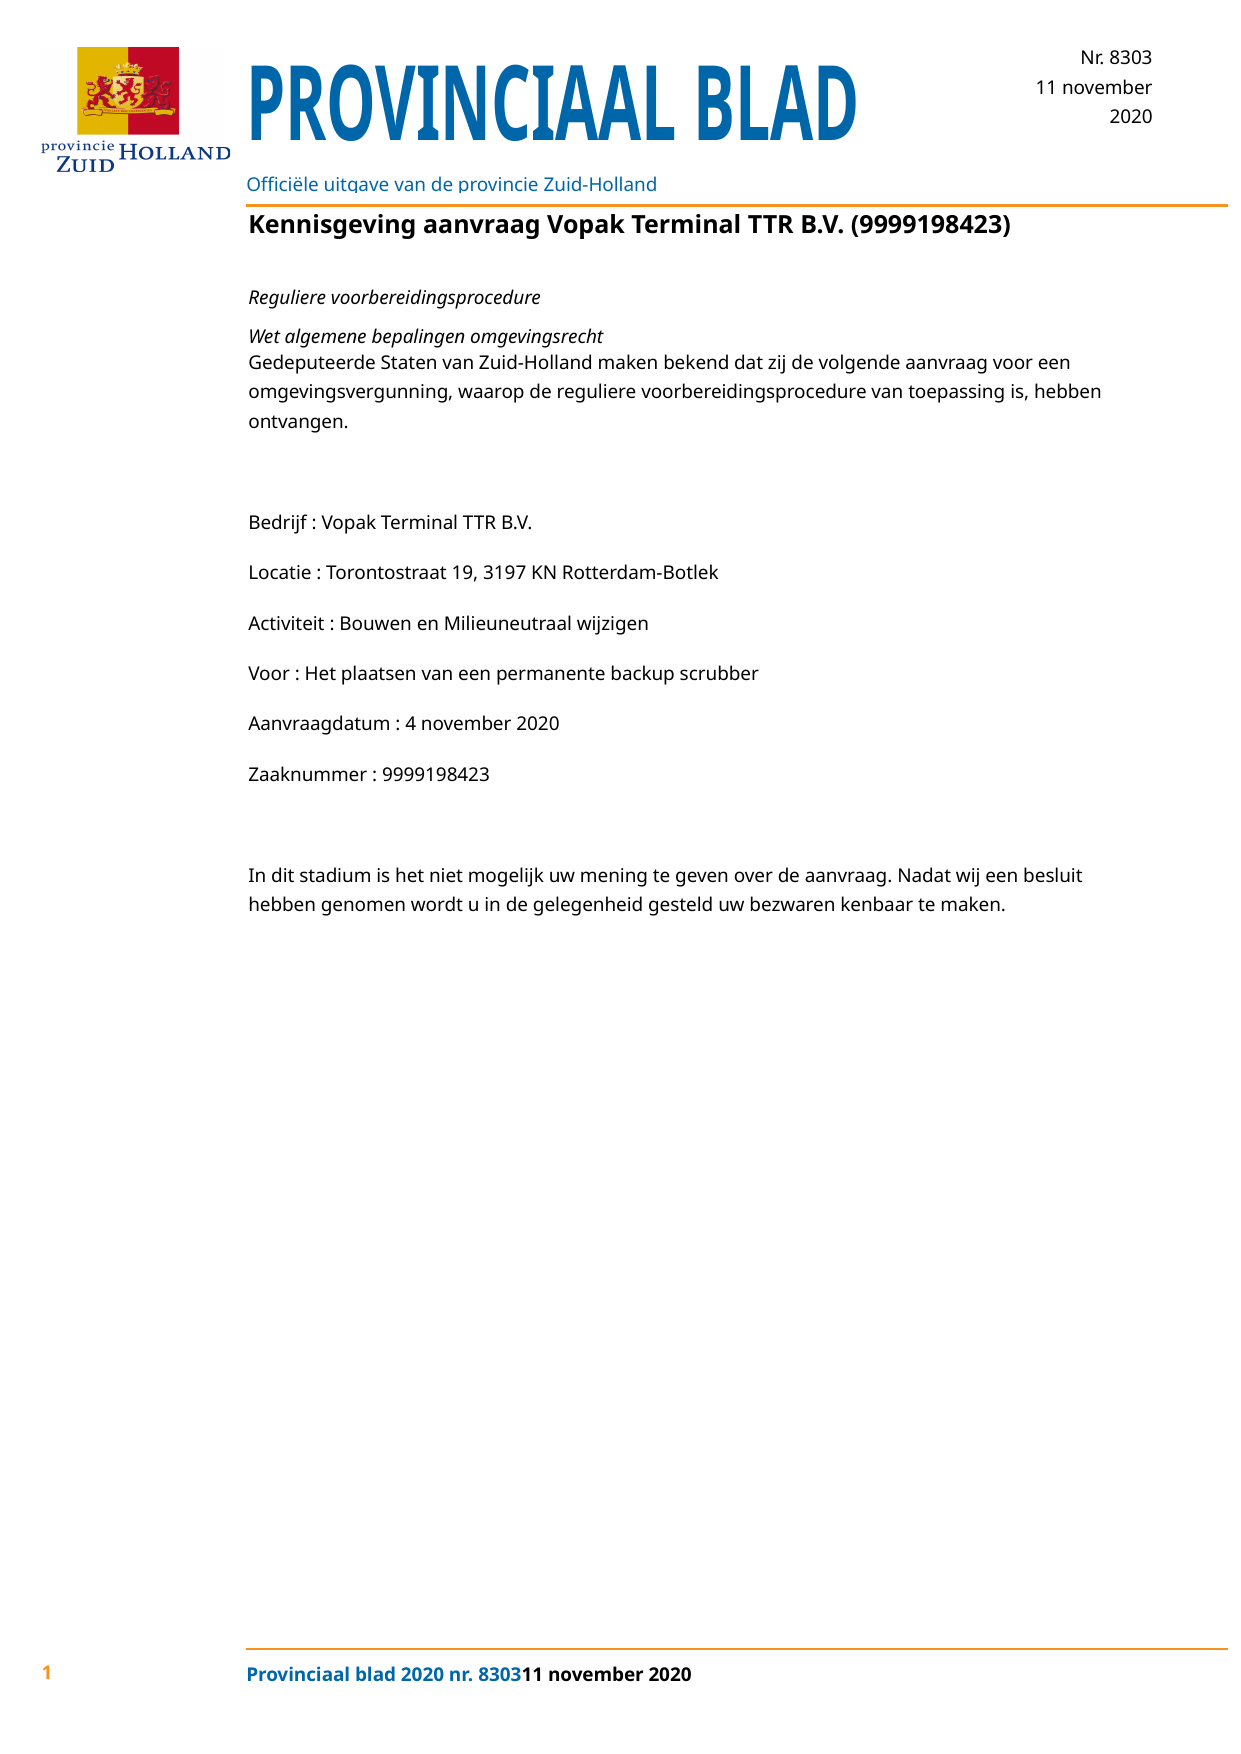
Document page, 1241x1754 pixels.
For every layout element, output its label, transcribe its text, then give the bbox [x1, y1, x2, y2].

text Reguliere voorbereidingsprocedure [248, 284, 1152, 309]
text Aanvraagdatum : 4 november 2020 [248, 711, 1152, 736]
text Wet algemene bepalingen omgevingsrecht [248, 323, 1152, 349]
text Locatie : Torontostraat 19, 3197 KN Rotterdam-Botlek [248, 559, 1152, 585]
text Activiteit : Bouwen en Milieuneutraal wijzigen [248, 610, 1152, 635]
text Gedeputeerde Staten van Zuid-Holland maken bekend dat zij de volgende aanvraag voor een omgevingsvergunning, waarop de reguliere voorbereidingsprocedure van toepassing is, hebben ontvangen. [248, 349, 1152, 434]
picture [41, 47, 231, 172]
text Voor : Het plaatsen van een permanente backup scrubber [248, 660, 1152, 686]
text Kennisgeving aanvraag Vopak Terminal TTR B.V. (9999198423) [248, 207, 1152, 241]
text Zaaknummer : 9999198423 [248, 761, 1152, 787]
text In dit stadium is het niet mogelijk uw mening te geven over de aanvraag. Nadat wij een besluit hebben genomen wordt u in de gelegenheid gesteld uw bezwaren kenbaar te maken. [248, 862, 1152, 917]
text Bedrijf : Vopak Terminal TTR B.V. [248, 509, 1152, 534]
